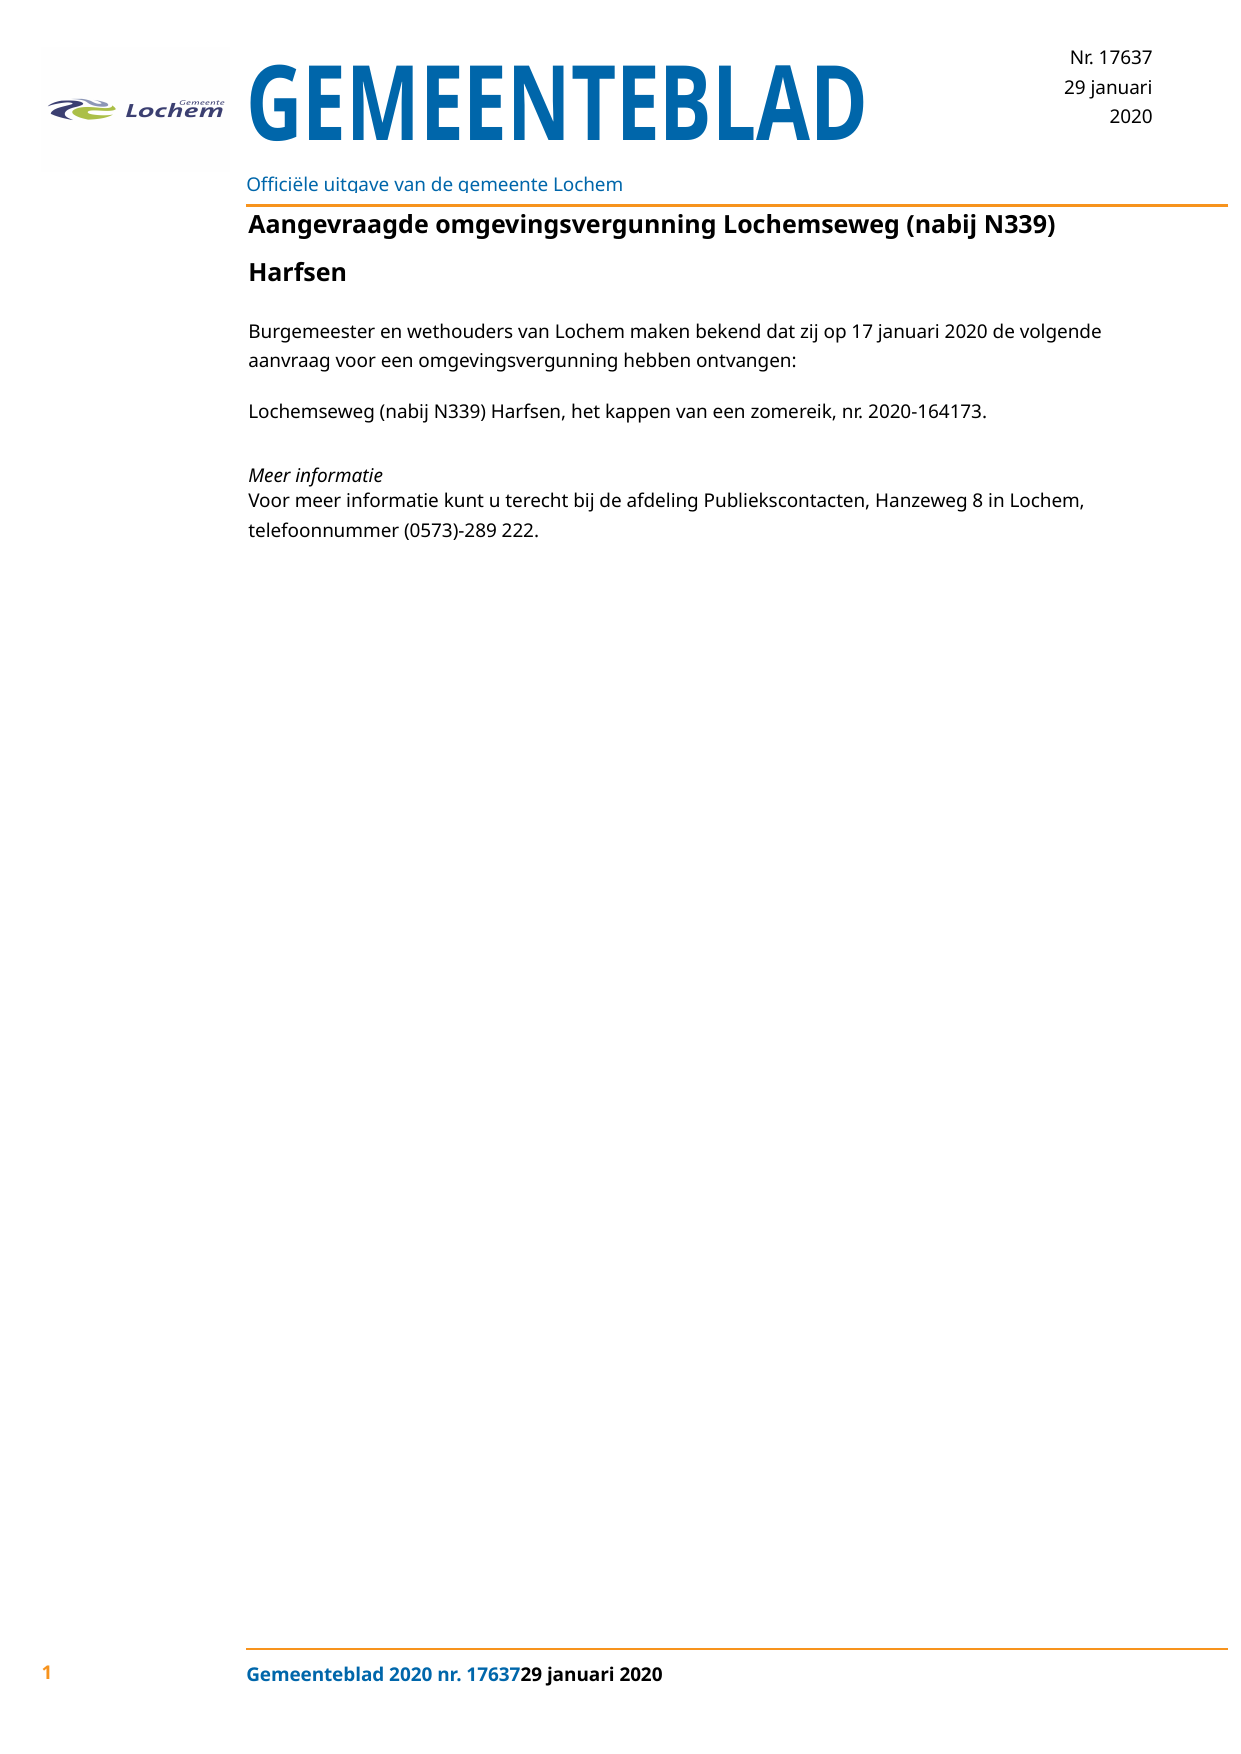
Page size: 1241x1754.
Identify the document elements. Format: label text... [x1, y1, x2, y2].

picture [41, 47, 231, 172]
text Lochemseweg (nabij N339) Harfsen, het kappen van een zomereik, nr. 2020-164173. [248, 398, 1152, 424]
text Aangevraagde omgevingsvergunning Lochemseweg (nabij N339) Harfsen [248, 207, 1152, 288]
text Voor meer informatie kunt u terecht bij de afdeling Publiekscontacten, Hanzeweg 8 in Lochem, telefoonnummer (0573)-289 222. [248, 488, 1152, 543]
text Burgemeester en wethouders van Lochem maken bekend dat zij op 17 januari 2020 de volgende aanvraag voor een omgevingsvergunning hebben ontvangen: [248, 318, 1152, 373]
text Meer informatie [248, 462, 1152, 488]
